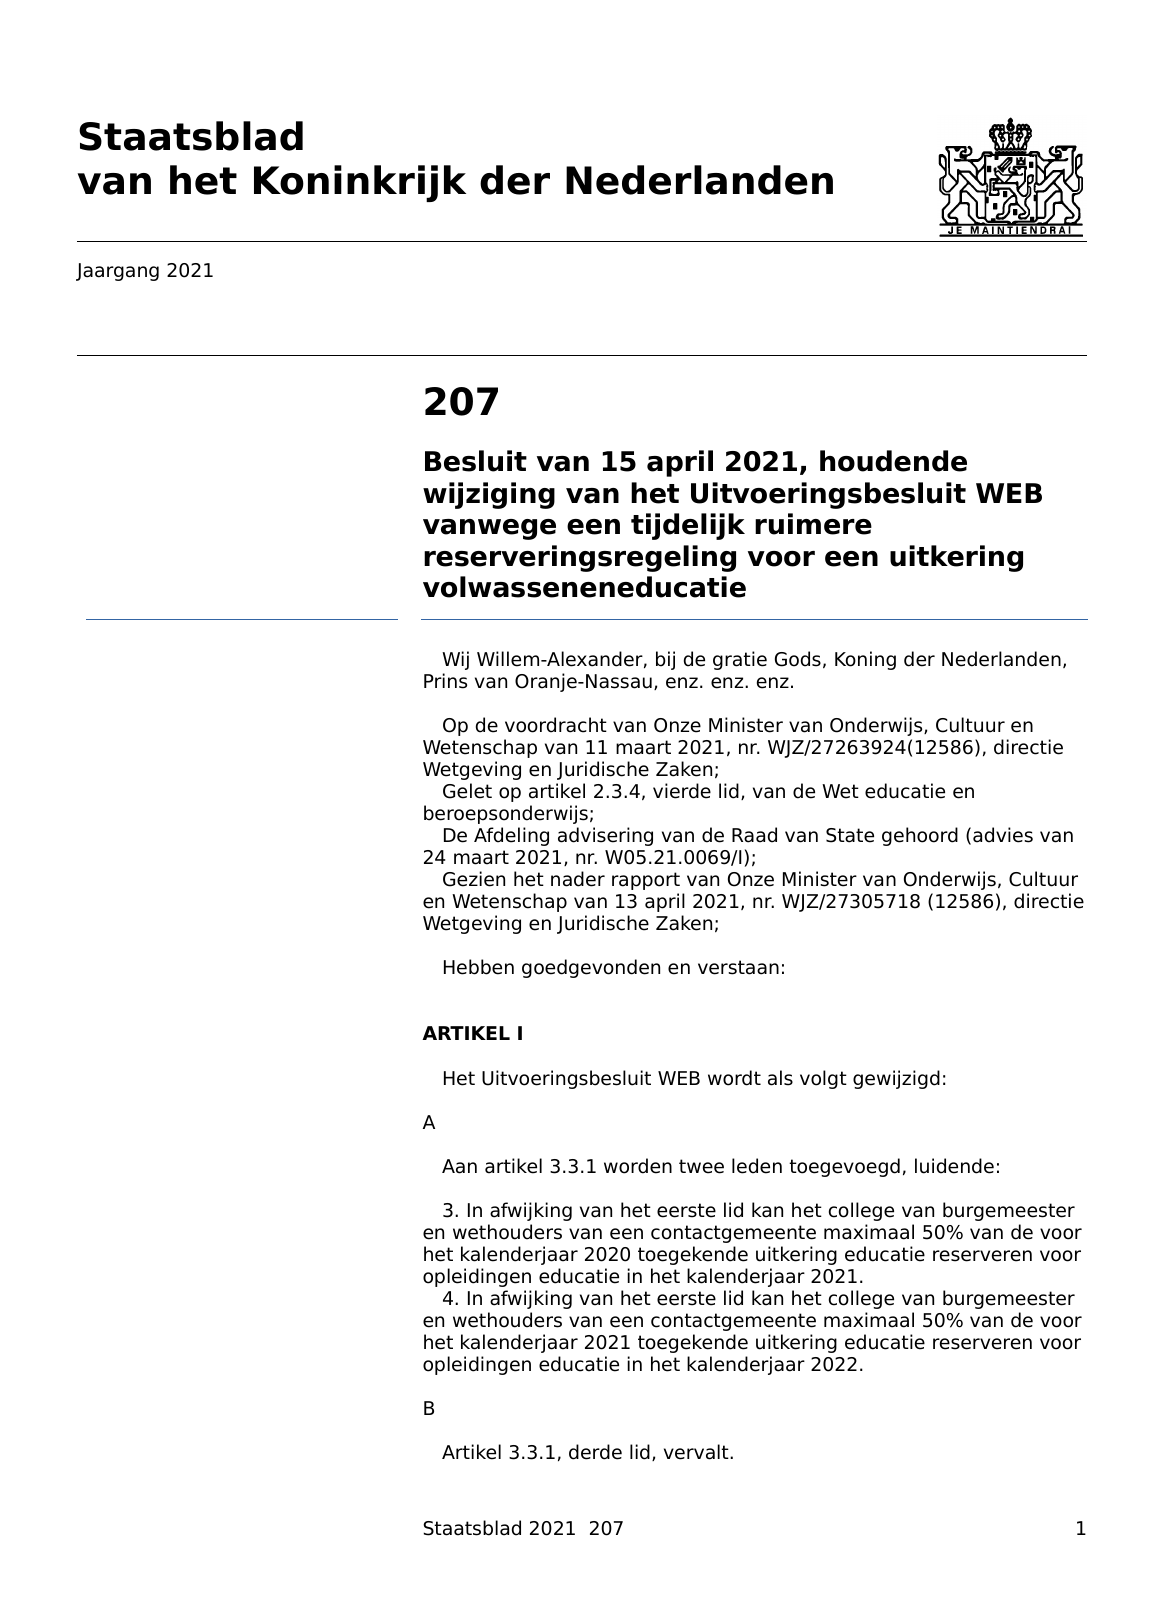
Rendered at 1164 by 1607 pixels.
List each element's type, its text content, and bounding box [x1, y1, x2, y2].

subtitle 207 [422, 381, 1087, 424]
table_header [886, 100, 1087, 241]
text Artikel 3.3.1, derde lid, vervalt. [422, 1442, 1087, 1464]
text Besluit van 15 april 2021, houdende wijziging van het Uitvoeringsbesluit WEB vanwege een tijdelijk ruimere reserveringsregeling voor een uitkering volwasseneneducatie [422, 447, 1087, 604]
text Aan artikel 3.3.1 worden twee leden toegevoegd, luidende: [422, 1156, 1087, 1178]
text Het Uitvoeringsbesluit WEB wordt als volgt gewijzigd: [422, 1067, 1087, 1089]
picture [936, 115, 1087, 240]
text 4. In afwijking van het eerste lid kan het college van burgemeester en wethouders van een contactgemeente maximaal 50% van de voor het kalenderjaar 2021 toegekende uitkering educatie reserveren voor opleidingen educatie in het kalenderjaar 2022. [422, 1288, 1087, 1376]
text Wij Willem-Alexander, bij de gratie Gods, Koning der Nederlanden, Prins van Oranje-Nassau, enz. enz. enz. [422, 649, 1087, 693]
text A [422, 1112, 1087, 1133]
table_header Staatsblad van het Koninkrijk der Nederlanden [77, 100, 886, 241]
text De Afdeling advisering van de Raad van State gehoord (advies van 24 maart 2021, nr. W05.21.0069/I); [422, 825, 1087, 869]
text Op de voordracht van Onze Minister van Onderwijs, Cultuur en Wetenschap van 11 maart 2021, nr. WJZ/27263924(12586), directie Wetgeving en Juridische Zaken; [422, 715, 1087, 781]
table_cell Jaargang 2021 [77, 242, 1087, 355]
text 3. In afwijking van het eerste lid kan het college van burgemeester en wethouders van een contactgemeente maximaal 50% van de voor het kalenderjaar 2020 toegekende uitkering educatie reserveren voor opleidingen educatie in het kalenderjaar 2021. [422, 1200, 1087, 1288]
text Gelet op artikel 2.3.4, vierde lid, van de Wet educatie en beroepsonderwijs; [422, 781, 1087, 825]
text Gezien het nader rapport van Onze Minister van Onderwijs, Cultuur en Wetenschap van 13 april 2021, nr. WJZ/27305718 (12586), directie Wetgeving en Juridische Zaken; [422, 869, 1087, 935]
subtitle ARTIKEL I [422, 1023, 1087, 1045]
text B [422, 1398, 1087, 1420]
text Hebben goedgevonden en verstaan: [422, 957, 1087, 979]
